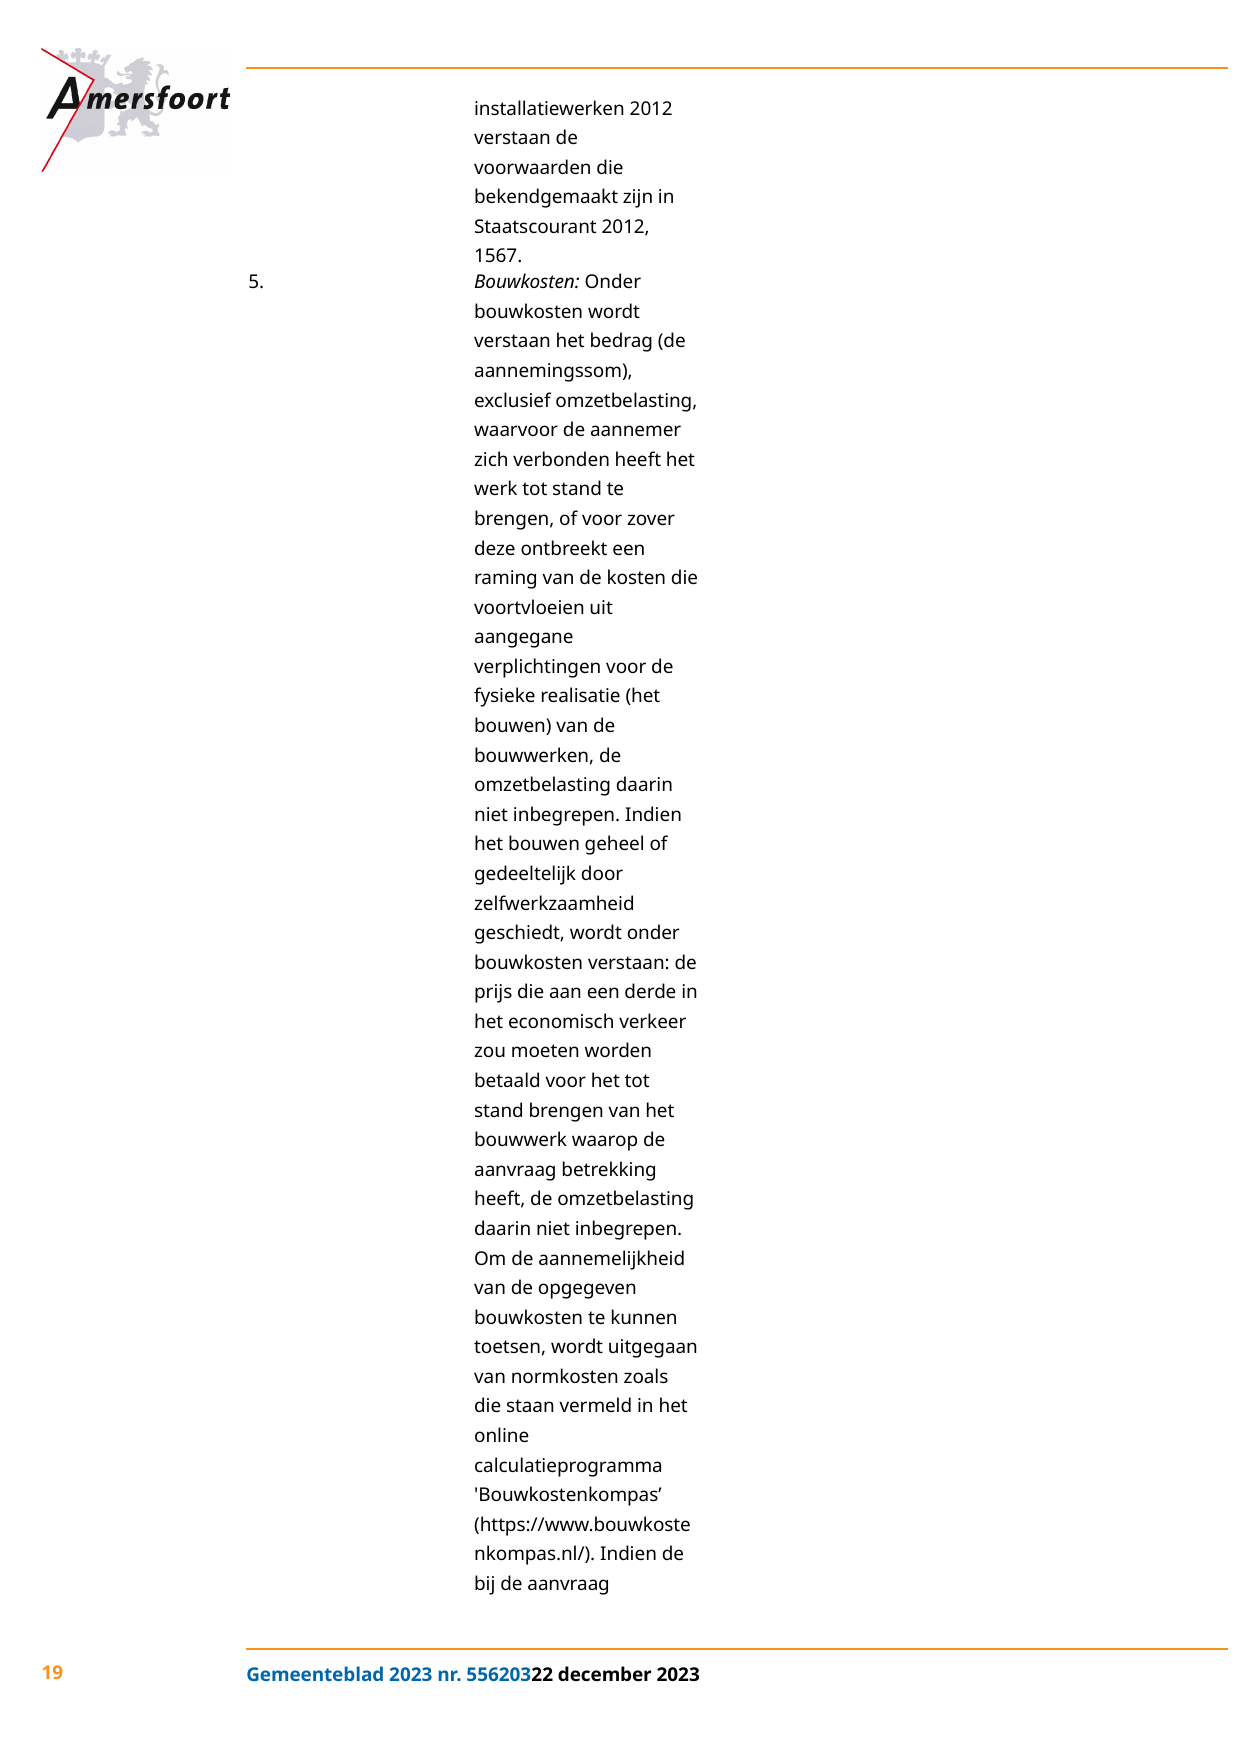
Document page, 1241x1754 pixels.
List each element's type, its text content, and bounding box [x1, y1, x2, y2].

table_cell [248, 95, 474, 268]
table_cell [700, 269, 926, 1596]
table_cell [926, 95, 1152, 268]
table_cell [700, 95, 926, 268]
table_cell 5. [248, 269, 474, 1596]
table_cell Bouwkosten: Onder bouwkosten wordt verstaan het bedrag (de aannemingssom), exclusief omzetbelasting, waarvoor de aannemer zich verbonden heeft het werk tot stand te brengen, of voor zover deze ontbreekt een raming van de kosten die voortvloeien uit aangegane verplichtingen voor de fysieke realisatie (het bouwen) van de bouwwerken, de omzetbelasting daarin niet inbegrepen. Indien het bouwen geheel of gedeeltelijk door zelfwerkzaamheid geschiedt, wordt onder bouwkosten verstaan: de prijs die aan een derde in het economisch verkeer zou moeten worden betaald voor het tot stand brengen van het bouwwerk waarop de aanvraag betrekking heeft, de omzetbelasting daarin niet inbegrepen. Om de aannemelijkheid van de opgegeven bouwkosten te kunnen toetsen, wordt uitgegaan van normkosten zoals die staan vermeld in het online calculatieprogramma 'Bouwkostenkompas’ (https://www.bouwkostenkompas.nl/). Indien de bij de aanvraag [474, 269, 700, 1596]
table_cell [926, 269, 1152, 1596]
table_cell installatiewerken 2012 verstaan de voorwaarden die bekendgemaakt zijn in Staatscourant 2012, 1567. [474, 95, 700, 268]
picture [41, 47, 231, 172]
